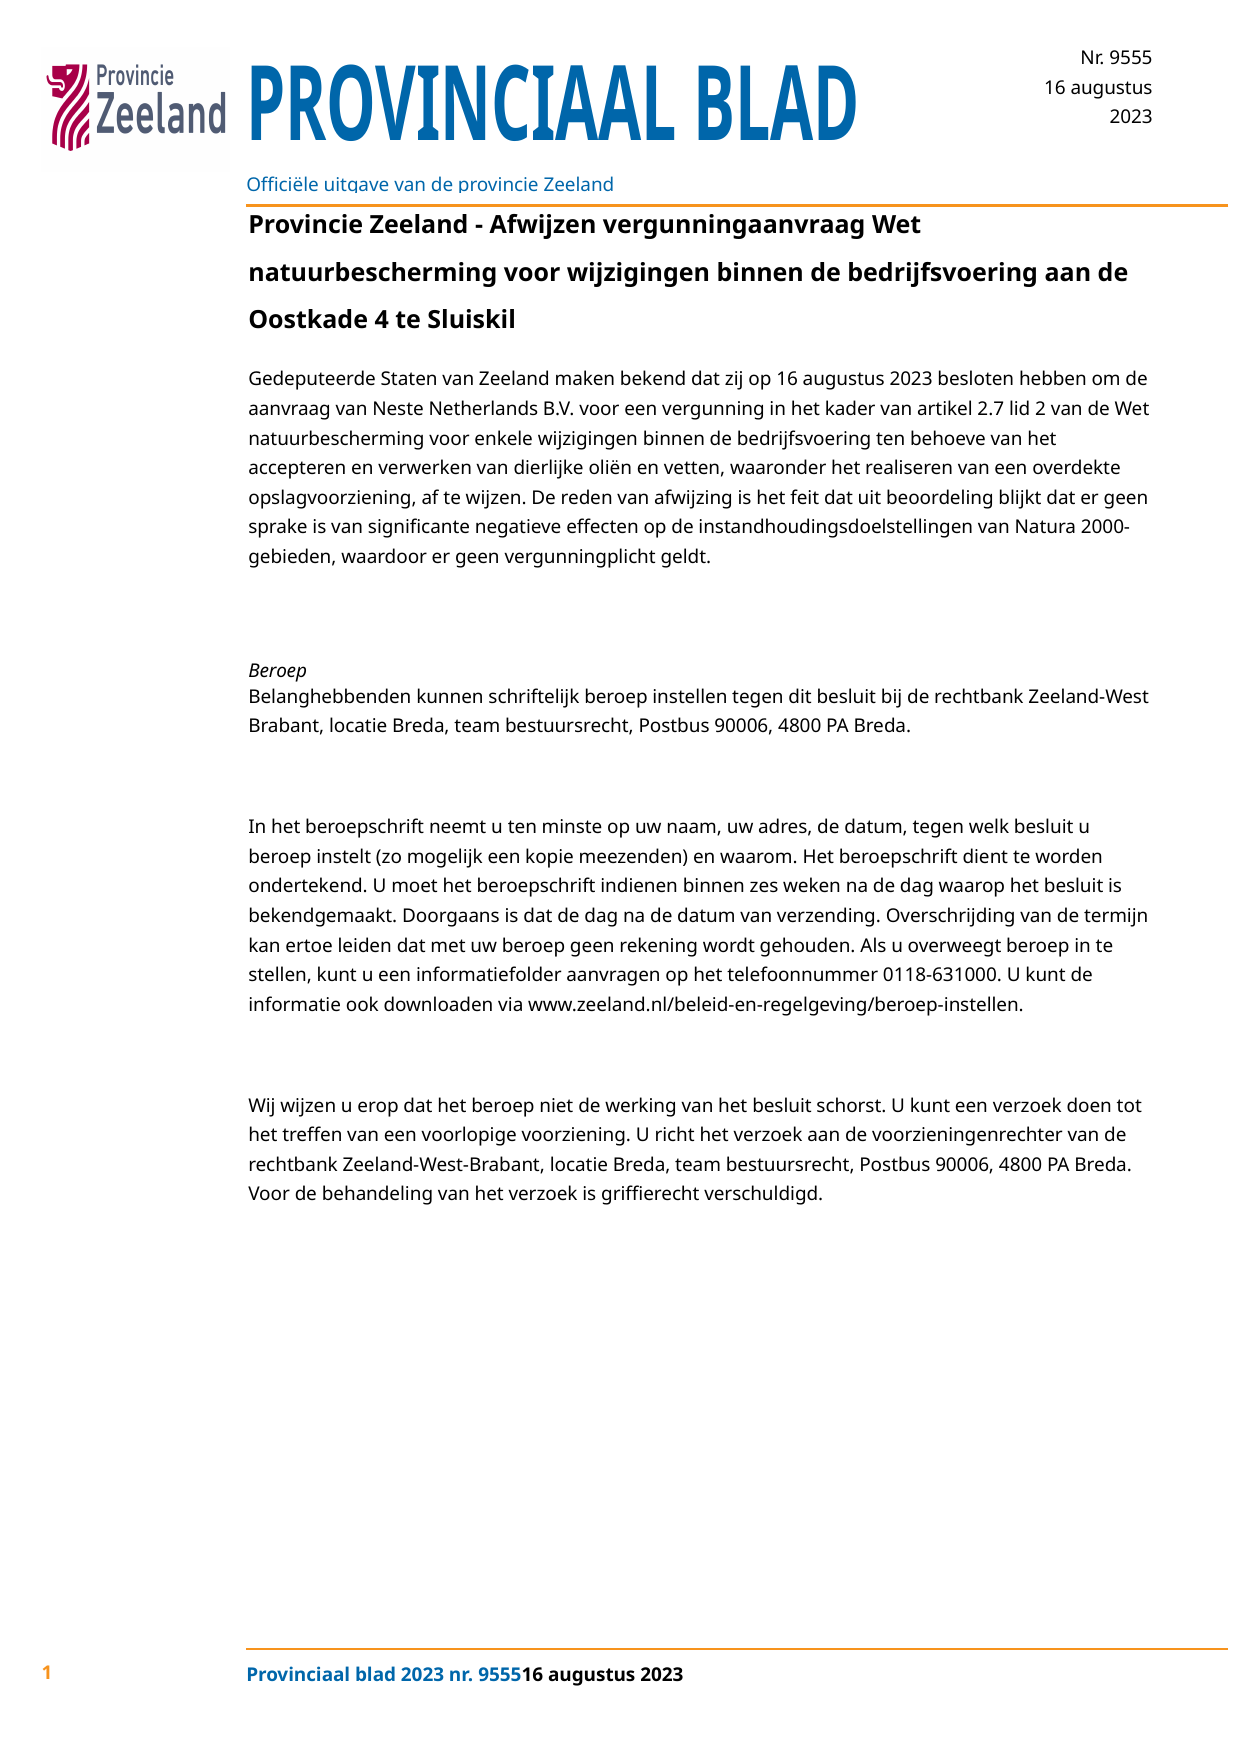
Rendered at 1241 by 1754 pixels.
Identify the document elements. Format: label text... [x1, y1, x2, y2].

text Belanghebbenden kunnen schriftelijk beroep instellen tegen dit besluit bij de rechtbank Zeeland-West Brabant, locatie Breda, team bestuursrecht, Postbus 90006, 4800 PA Breda. [248, 683, 1152, 738]
text Gedeputeerde Staten van Zeeland maken bekend dat zij op 16 augustus 2023 besloten hebben om de aanvraag van Neste Netherlands B.V. voor een vergunning in het kader van artikel 2.7 lid 2 van de Wet natuurbescherming voor enkele wijzigingen binnen de bedrijfsvoering ten behoeve van het accepteren en verwerken van dierlijke oliën en vetten, waaronder het realiseren van een overdekte opslagvoorziening, af te wijzen. De reden van afwijzing is het feit dat uit beoordeling blijkt dat er geen sprake is van significante negatieve effecten op de instandhoudingsdoelstellingen van Natura 2000-gebieden, waardoor er geen vergunningplicht geldt. [248, 366, 1152, 569]
text Provincie Zeeland - Afwijzen vergunningaanvraag Wet natuurbescherming voor wijzigingen binnen de bedrijfsvoering aan de Oostkade 4 te Sluiskil [248, 207, 1152, 336]
text In het beroepschrift neemt u ten minste op uw naam, uw adres, de datum, tegen welk besluit u beroep instelt (zo mogelijk een kopie meezenden) en waarom. Het beroepschrift dient te worden ondertekend. U moet het beroepschrift indienen binnen zes weken na de dag waarop het besluit is bekendgemaakt. Doorgaans is dat de dag na de datum van verzending. Overschrijding van de termijn kan ertoe leiden dat met uw beroep geen rekening wordt gehouden. Als u overweegt beroep in te stellen, kunt u een informatiefolder aanvragen op het telefoonnummer 0118-631000. U kunt de informatie ook downloaden via www.zeeland.nl/beleid-en-regelgeving/beroep-instellen. [248, 813, 1152, 1017]
picture [41, 47, 231, 172]
text Beroep [248, 657, 1152, 683]
text Wij wijzen u erop dat het beroep niet de werking van het besluit schorst. U kunt een verzoek doen tot het treffen van een voorlopige voorziening. U richt het verzoek aan de voorzieningenrechter van de rechtbank Zeeland-West-Brabant, locatie Breda, team bestuursrecht, Postbus 90006, 4800 PA Breda. Voor de behandeling van het verzoek is griffierecht verschuldigd. [248, 1092, 1152, 1206]
